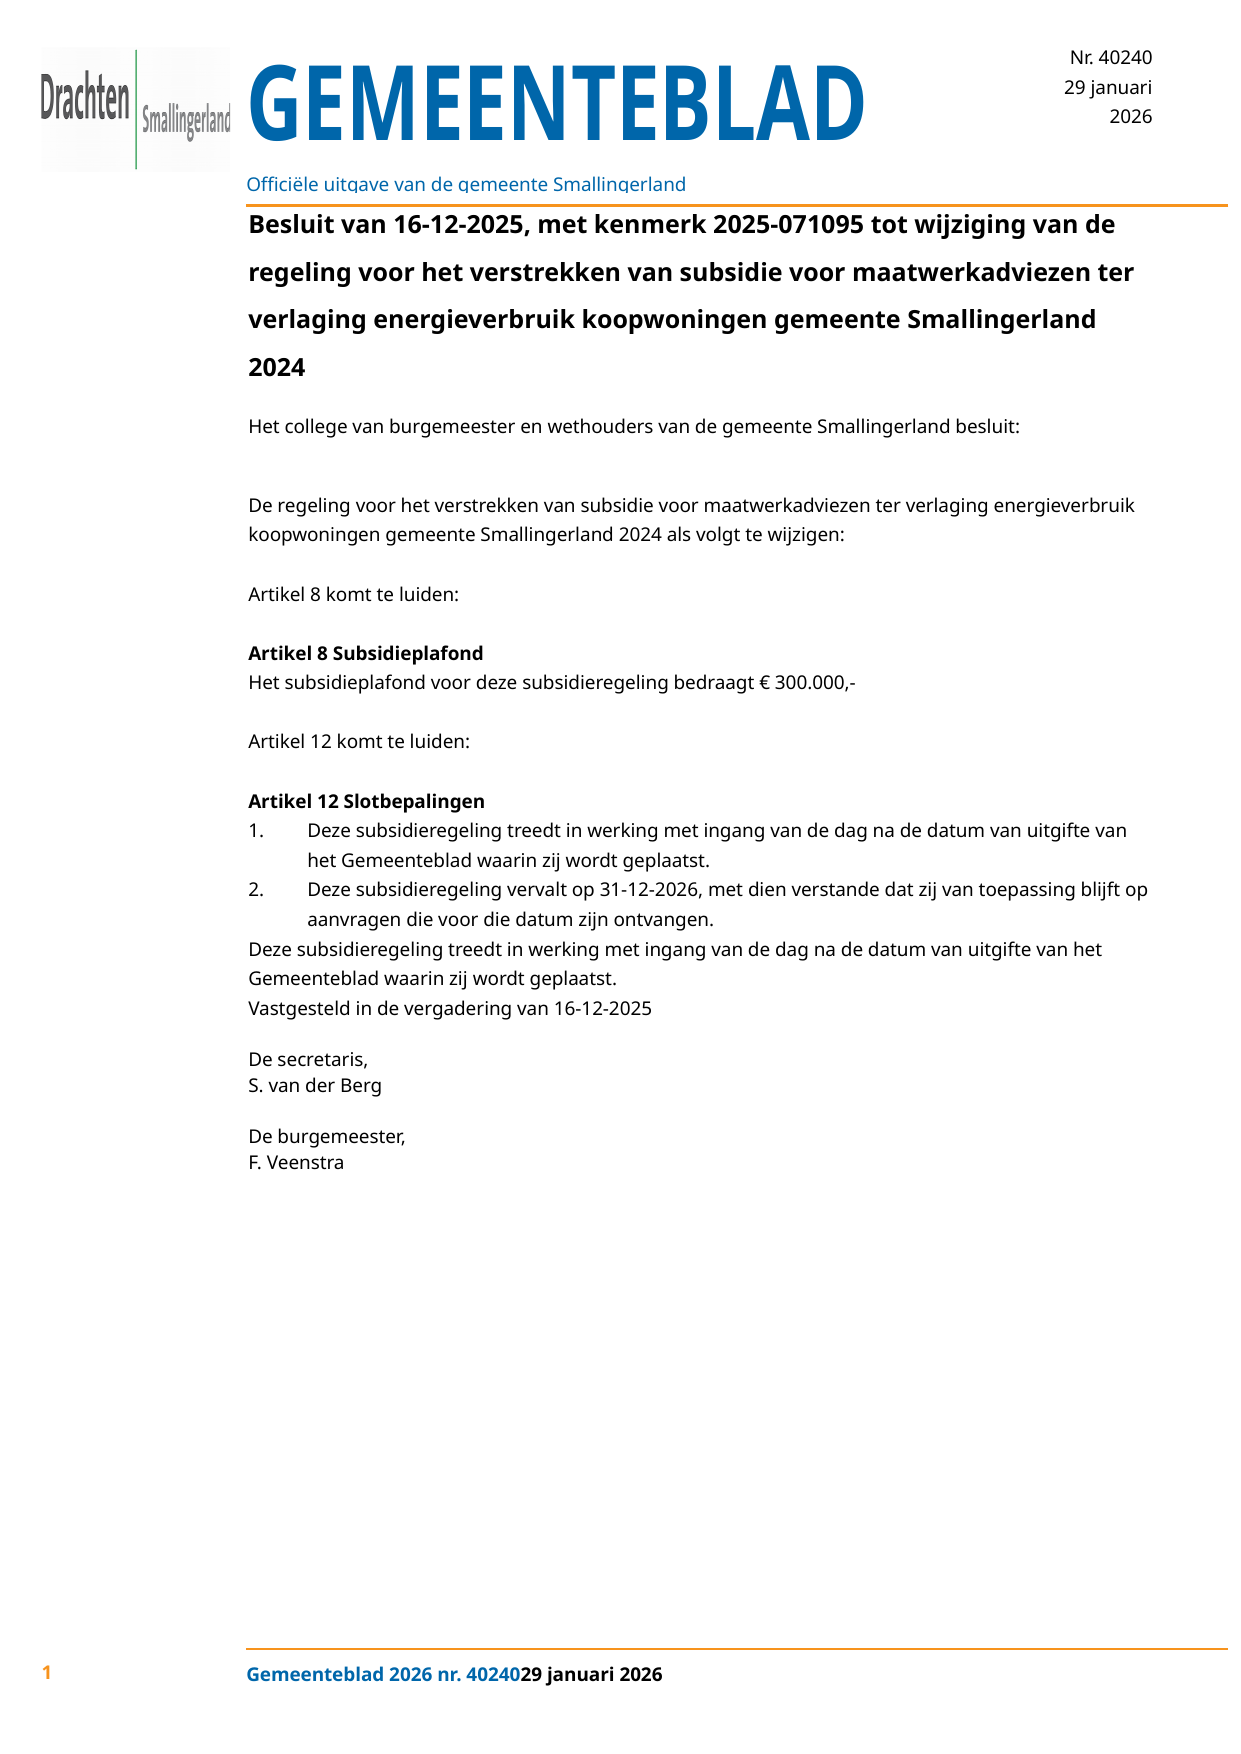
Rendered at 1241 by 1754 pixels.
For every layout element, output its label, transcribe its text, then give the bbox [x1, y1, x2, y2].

list Deze subsidieregeling treedt in werking met ingang van de dag na de datum van uitgifte van het Gemeenteblad waarin zij wordt geplaatst. [248, 817, 1152, 873]
text Het subsidieplafond voor deze subsidieregeling bedraagt € 300.000,- [248, 669, 1152, 695]
text Artikel 12 Slotbepalingen [248, 788, 1152, 813]
text De burgemeester, [248, 1123, 1152, 1149]
text Vastgesteld in de vergadering van 16-12-2025 [248, 995, 1152, 1021]
picture [41, 47, 231, 172]
text Artikel 8 komt te luiden: [248, 581, 1152, 606]
text S. van der Berg [248, 1072, 1152, 1098]
text Het college van burgemeester en wethouders van de gemeente Smallingerland besluit: [248, 413, 1152, 439]
list Deze subsidieregeling vervalt op 31-12-2026, met dien verstande dat zij van toepassing blijft op aanvragen die voor die datum zijn ontvangen. [248, 877, 1152, 932]
text Besluit van 16-12-2025, met kenmerk 2025-071095 tot wijziging van de regeling voor het verstrekken van subsidie voor maatwerkadviezen ter verlaging energieverbruik koopwoningen gemeente Smallingerland 2024 [248, 207, 1152, 384]
text De regeling voor het verstrekken van subsidie voor maatwerkadviezen ter verlaging energieverbruik koopwoningen gemeente Smallingerland 2024 als volgt te wijzigen: [248, 492, 1152, 547]
text Deze subsidieregeling treedt in werking met ingang van de dag na de datum van uitgifte van het Gemeenteblad waarin zij wordt geplaatst. [248, 936, 1152, 991]
text Artikel 8 Subsidieplafond [248, 640, 1152, 666]
text F. Veenstra [248, 1149, 1152, 1175]
text Artikel 12 komt te luiden: [248, 729, 1152, 754]
text De secretaris, [248, 1046, 1152, 1072]
